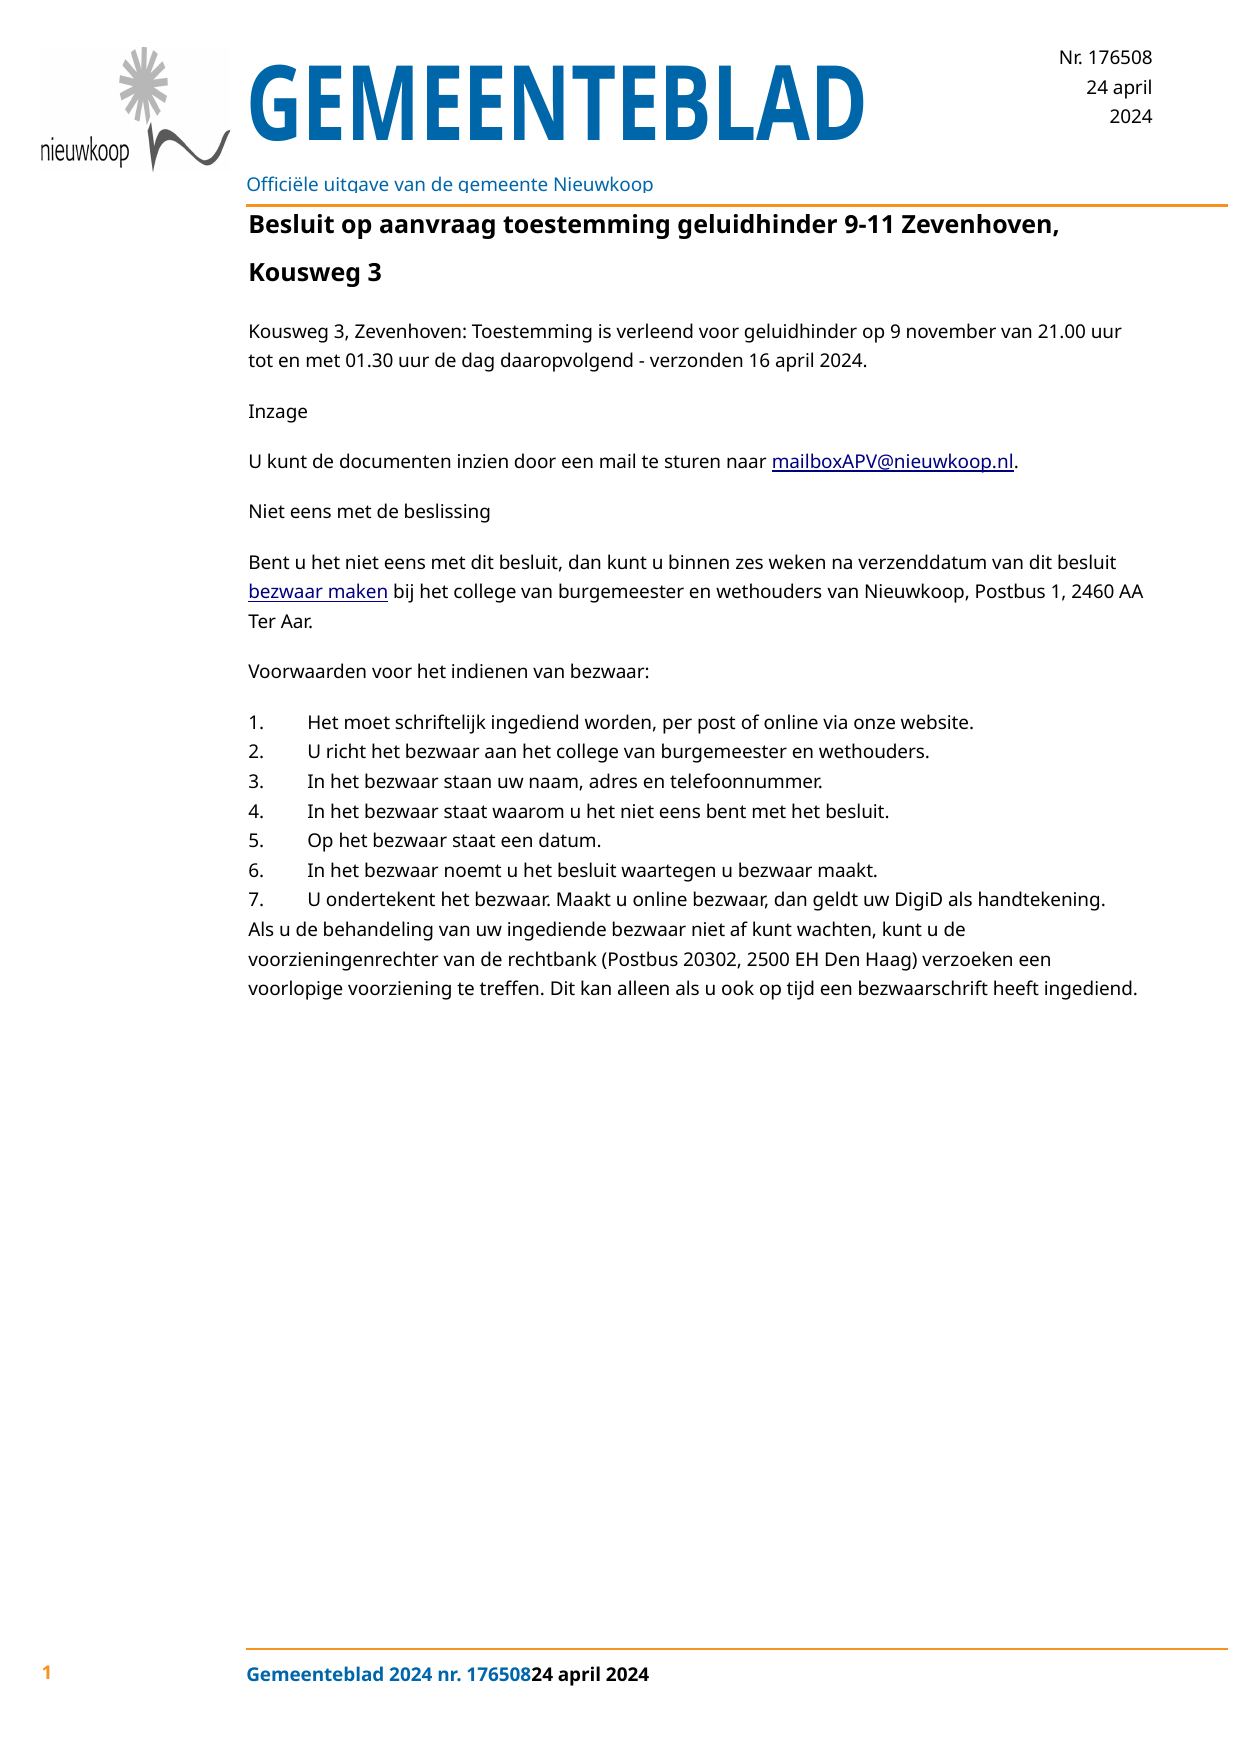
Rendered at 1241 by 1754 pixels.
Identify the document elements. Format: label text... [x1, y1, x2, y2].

text Inzage [248, 398, 1152, 424]
list In het bezwaar noemt u het besluit waartegen u bezwaar maakt. [248, 857, 1152, 883]
text Bent u het niet eens met dit besluit, dan kunt u binnen zes weken na verzenddatum van dit besluit bezwaar maken bij het college van burgemeester en wethouders van Nieuwkoop, Postbus 1, 2460 AA Ter Aar. [248, 549, 1152, 634]
list Op het bezwaar staat een datum. [248, 827, 1152, 853]
text U kunt de documenten inzien door een mail te sturen naar mailboxAPV@nieuwkoop.nl. [248, 448, 1152, 474]
text Voorwaarden voor het indienen van bezwaar: [248, 659, 1152, 684]
text Besluit op aanvraag toestemming geluidhinder 9-11 Zevenhoven, Kousweg 3 [248, 207, 1152, 288]
text Kousweg 3, Zevenhoven: Toestemming is verleend voor geluidhinder op 9 november van 21.00 uur tot en met 01.30 uur de dag daaropvolgend - verzonden 16 april 2024. [248, 318, 1152, 373]
list Het moet schriftelijk ingediend worden, per post of online via onze website. [248, 709, 1152, 735]
text Als u de behandeling van uw ingediende bezwaar niet af kunt wachten, kunt u de voorzieningenrechter van de rechtbank (Postbus 20302, 2500 EH Den Haag) verzoeken een voorlopige voorziening te treffen. Dit kan alleen als u ook op tijd een bezwaarschrift heeft ingediend. [248, 916, 1152, 1001]
list U richt het bezwaar aan het college van burgemeester en wethouders. [248, 739, 1152, 764]
text Niet eens met de beslissing [248, 499, 1152, 524]
picture [41, 47, 231, 172]
list U ondertekent het bezwaar. Maakt u online bezwaar, dan geldt uw DigiD als handtekening. [248, 887, 1152, 912]
list In het bezwaar staat waarom u het niet eens bent met het besluit. [248, 798, 1152, 824]
list In het bezwaar staan uw naam, adres en telefoonnummer. [248, 768, 1152, 794]
